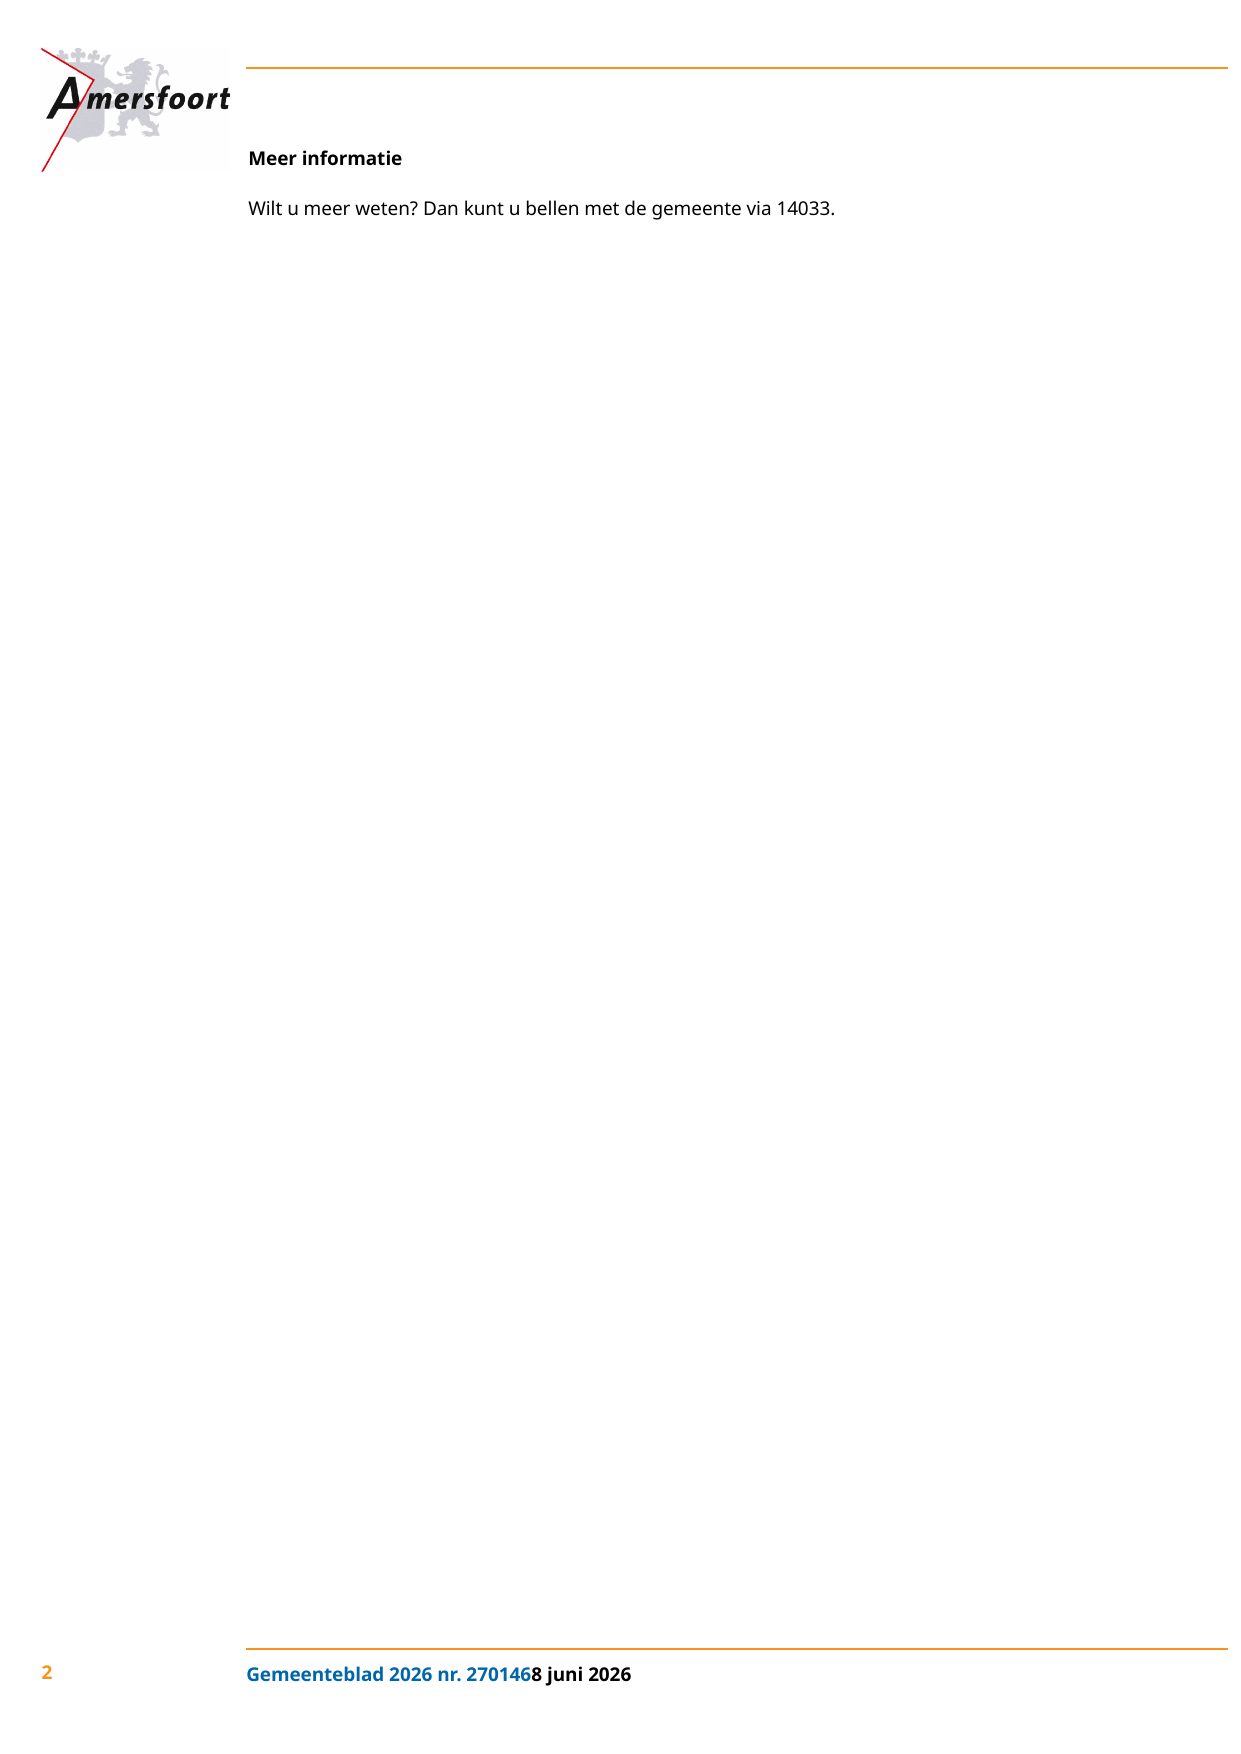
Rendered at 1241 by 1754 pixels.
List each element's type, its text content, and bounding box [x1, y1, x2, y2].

text Wilt u meer weten? Dan kunt u bellen met de gemeente via 14033. [248, 196, 1152, 221]
text Meer informatie [248, 145, 1152, 171]
picture [41, 47, 231, 172]
